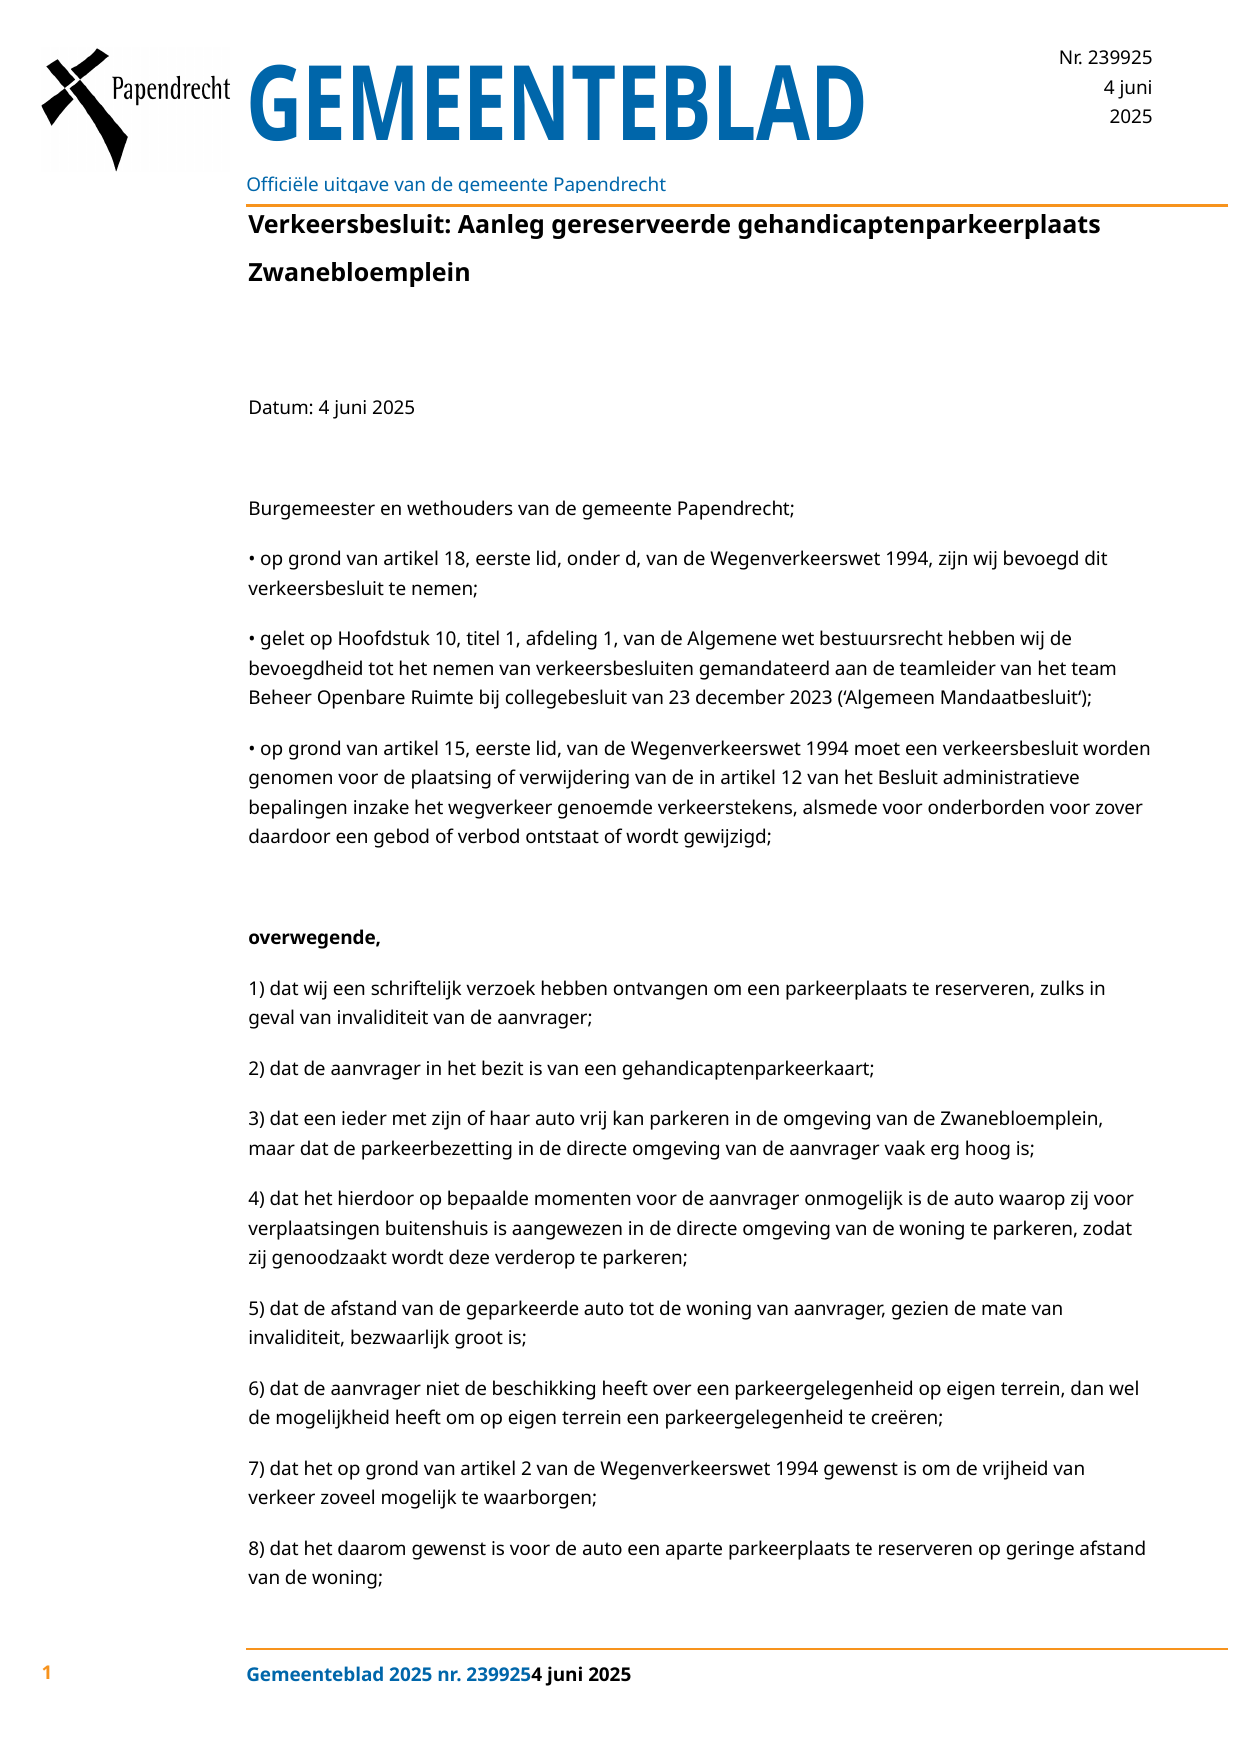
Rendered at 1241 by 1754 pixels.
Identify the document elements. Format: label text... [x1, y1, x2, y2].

text • op grond van artikel 15, eerste lid, van de Wegenverkeerswet 1994 moet een verkeersbesluit worden genomen voor de plaatsing of verwijdering van de in artikel 12 van het Besluit administratieve bepalingen inzake het wegverkeer genoemde verkeerstekens, alsmede voor onderborden voor zover daardoor een gebod of verbod ontstaat of wordt gewijzigd; [248, 735, 1152, 849]
text Verkeersbesluit: Aanleg gereserveerde gehandicaptenparkeerplaats Zwanebloemplein [248, 207, 1152, 288]
text 4) dat het hierdoor op bepaalde momenten voor de aanvrager onmogelijk is de auto waarop zij voor verplaatsingen buitenshuis is aangewezen in de directe omgeving van de woning te parkeren, zodat zij genoodzaakt wordt deze verderop te parkeren; [248, 1185, 1152, 1270]
text 2) dat de aanvrager in het bezit is van een gehandicaptenparkeerkaart; [248, 1055, 1152, 1081]
text Datum: 4 juni 2025 [248, 394, 1152, 420]
text 7) dat het op grond van artikel 2 van de Wegenverkeerswet 1994 gewenst is om de vrijheid van verkeer zoveel mogelijk te waarborgen; [248, 1455, 1152, 1510]
text 6) dat de aanvrager niet de beschikking heeft over een parkeergelegenheid op eigen terrein, dan wel de mogelijkheid heeft om op eigen terrein een parkeergelegenheid te creëren; [248, 1375, 1152, 1430]
text Burgemeester en wethouders van de gemeente Papendrecht; [248, 495, 1152, 521]
text overwegende, [248, 924, 1152, 950]
text 1) dat wij een schriftelijk verzoek hebben ontvangen om een parkeerplaats te reserveren, zulks in geval van invaliditeit van de aanvrager; [248, 975, 1152, 1030]
text 3) dat een ieder met zijn of haar auto vrij kan parkeren in de omgeving van de Zwanebloemplein, maar dat de parkeerbezetting in de directe omgeving van de aanvrager vaak erg hoog is; [248, 1105, 1152, 1161]
text • op grond van artikel 18, eerste lid, onder d, van de Wegenverkeerswet 1994, zijn wij bevoegd dit verkeersbesluit te nemen; [248, 545, 1152, 601]
text • gelet op Hoofdstuk 10, titel 1, afdeling 1, van de Algemene wet bestuursrecht hebben wij de bevoegdheid tot het nemen van verkeersbesluiten gemandateerd aan de teamleider van het team Beheer Openbare Ruimte bij collegebesluit van 23 december 2023 (‘Algemeen Mandaatbesluit‘); [248, 625, 1152, 710]
text 8) dat het daarom gewenst is voor de auto een aparte parkeerplaats te reserveren op geringe afstand van de woning; [248, 1535, 1152, 1590]
text 5) dat de afstand van de geparkeerde auto tot de woning van aanvrager, gezien de mate van invaliditeit, bezwaarlijk groot is; [248, 1295, 1152, 1350]
picture [41, 47, 231, 172]
